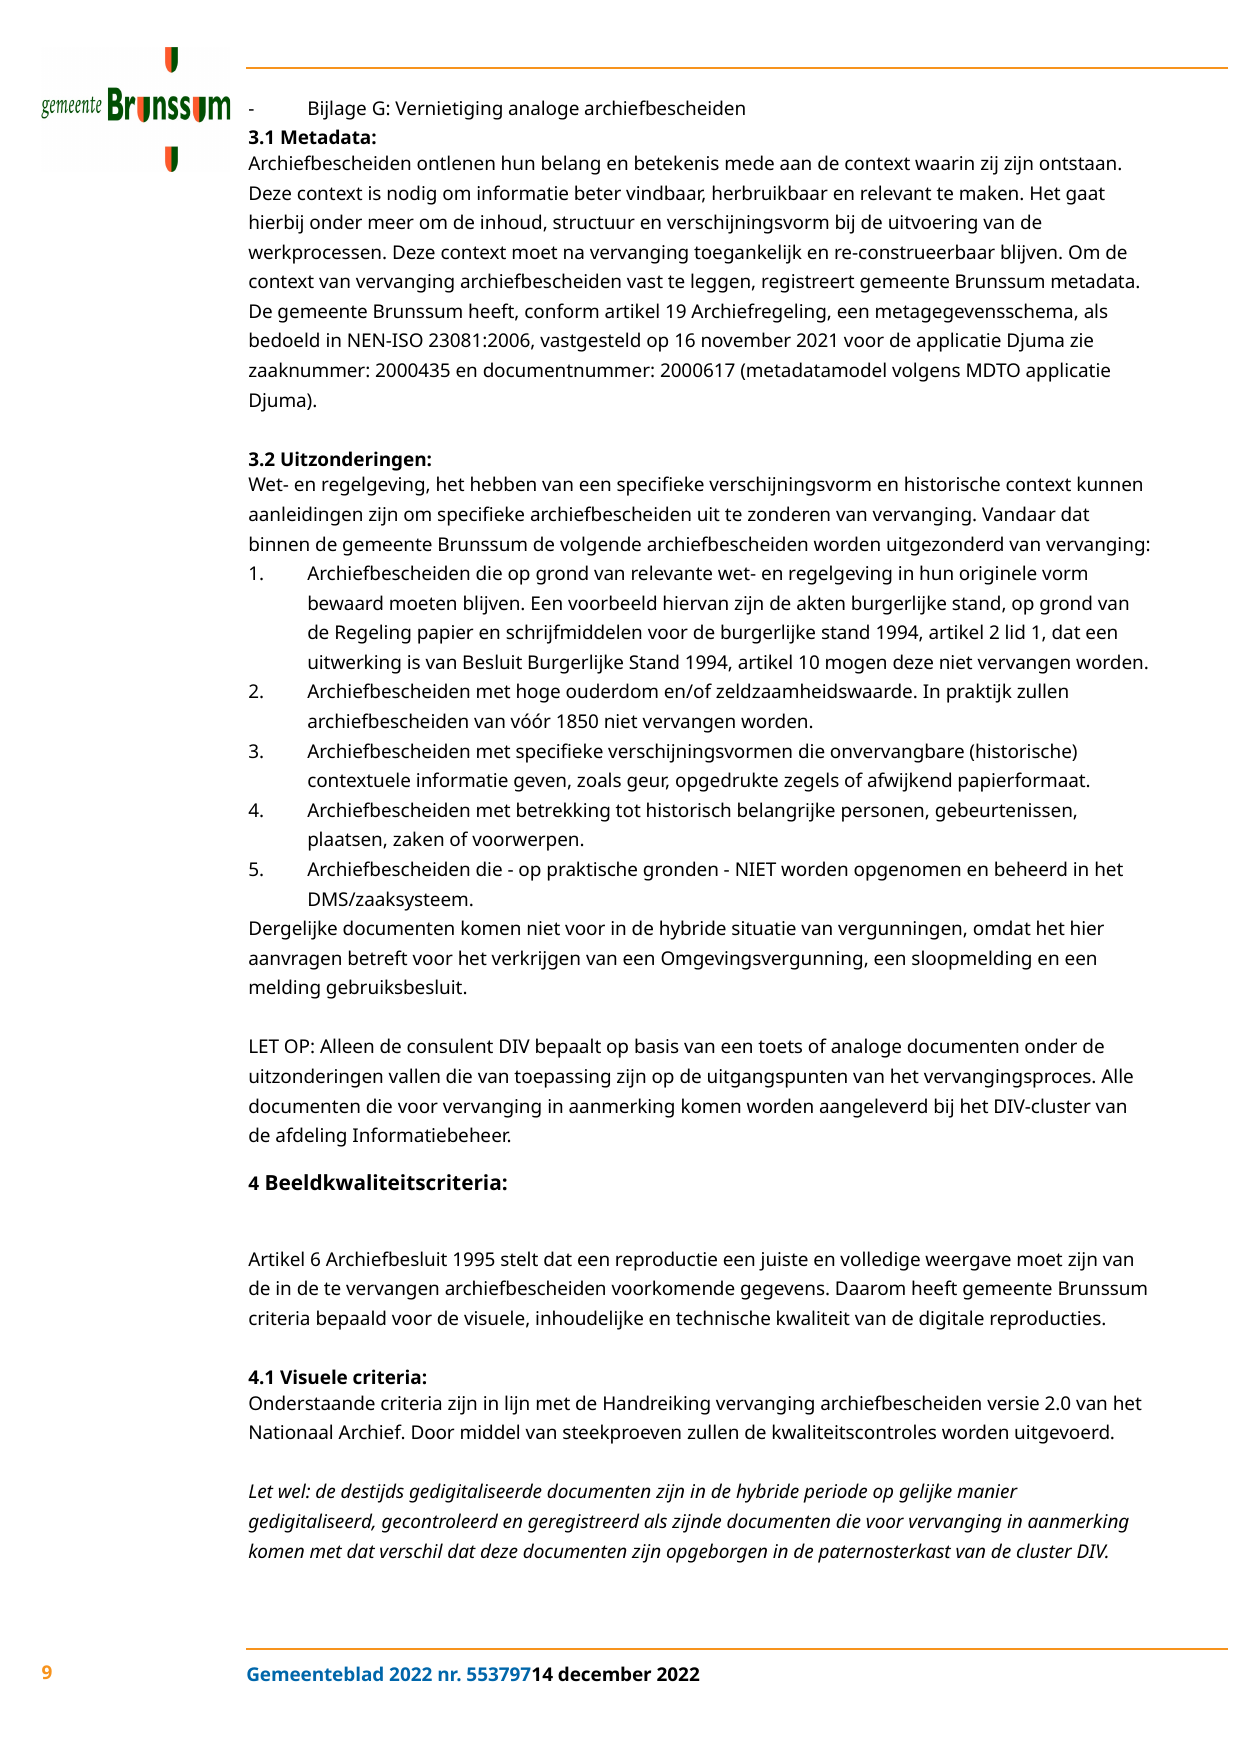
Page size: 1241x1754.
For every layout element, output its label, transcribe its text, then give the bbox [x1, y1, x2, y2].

picture [41, 47, 231, 172]
text 3.1 Metadata: [248, 124, 1152, 150]
text Let wel: de destijds gedigitaliseerde documenten zijn in de hybride periode op gelijke manier gedigitaliseerd, gecontroleerd en geregistreerd als zijnde documenten die voor vervanging in aanmerking komen met dat verschil dat deze documenten zijn opgeborgen in de paternosterkast van de cluster DIV. [248, 1479, 1152, 1563]
list Archiefbescheiden die op grond van relevante wet- en regelgeving in hun originele vorm bewaard moeten blijven. Een voorbeeld hiervan zijn de akten burgerlijke stand, op grond van de Regeling papier en schrijfmiddelen voor de burgerlijke stand 1994, artikel 2 lid 1, dat een uitwerking is van Besluit Burgerlijke Stand 1994, artikel 10 mogen deze niet vervangen worden. [248, 560, 1152, 675]
text LET OP: Alleen de consulent DIV bepaalt op basis van een toets of analoge documenten onder de uitzonderingen vallen die van toepassing zijn op de uitgangspunten van het vervangingsproces. Alle documenten die voor vervanging in aanmerking komen worden aangeleverd bij het DIV-cluster van de afdeling Informatiebeheer. [248, 1034, 1152, 1148]
text Dergelijke documenten komen niet voor in de hybride situatie van vergunningen, omdat het hier aanvragen betreft voor het verkrijgen van een Omgevingsvergunning, een sloopmelding en een melding gebruiksbesluit. [248, 915, 1152, 1000]
text Wet- en regelgeving, het hebben van een specifieke verschijningsvorm en historische context kunnen aanleidingen zijn om specifieke archiefbescheiden uit te zonderen van vervanging. Vandaar dat binnen de gemeente Brunssum de volgende archiefbescheiden worden uitgezonderd van vervanging: [248, 472, 1152, 557]
list Archiefbescheiden met betrekking tot historisch belangrijke personen, gebeurtenissen, plaatsen, zaken of voorwerpen. [248, 797, 1152, 852]
text Archiefbescheiden ontlenen hun belang en betekenis mede aan de context waarin zij zijn ontstaan. Deze context is nodig om informatie beter vindbaar, herbruikbaar en relevant te maken. Het gaat hierbij onder meer om de inhoud, structuur en verschijningsvorm bij de uitvoering van de werkprocessen. Deze context moet na vervanging toegankelijk en re-construeerbaar blijven. Om de context van vervanging archiefbescheiden vast te leggen, registreert gemeente Brunssum metadata. De gemeente Brunssum heeft, conform artikel 19 Archiefregeling, een metagegevensschema, als bedoeld in NEN-ISO 23081:2006, vastgesteld op 16 november 2021 voor de applicatie Djuma zie zaaknummer: 2000435 en documentnummer: 2000617 (metadatamodel volgens MDTO applicatie Djuma). [248, 150, 1152, 412]
text 4.1 Visuele criteria: [248, 1364, 1152, 1390]
text 4 Beeldkwaliteitscriteria: [248, 1168, 1152, 1197]
list Archiefbescheiden met specifieke verschijningsvormen die onvervangbare (historische) contextuele informatie geven, zoals geur, opgedrukte zegels of afwijkend papierformaat. [248, 738, 1152, 793]
text 3.2 Uitzonderingen: [248, 446, 1152, 472]
list Archiefbescheiden met hoge ouderdom en/of zeldzaamheidswaarde. In praktijk zullen archiefbescheiden van vóór 1850 niet vervangen worden. [248, 679, 1152, 734]
text Onderstaande criteria zijn in lijn met de Handreiking vervanging archiefbescheiden versie 2.0 van het Nationaal Archief. Door middel van steekproeven zullen de kwaliteitscontroles worden uitgevoerd. [248, 1390, 1152, 1445]
list Bijlage G: Vernietiging analoge archiefbescheiden [248, 95, 1152, 121]
list Archiefbescheiden die - op praktische gronden - NIET worden opgenomen en beheerd in het DMS/zaaksysteem. [248, 856, 1152, 912]
text Artikel 6 Archiefbesluit 1995 stelt dat een reproductie een juiste en volledige weergave moet zijn van de in de te vervangen archiefbescheiden voorkomende gegevens. Daarom heeft gemeente Brunssum criteria bepaald voor de visuele, inhoudelijke en technische kwaliteit van de digitale reproducties. [248, 1246, 1152, 1331]
